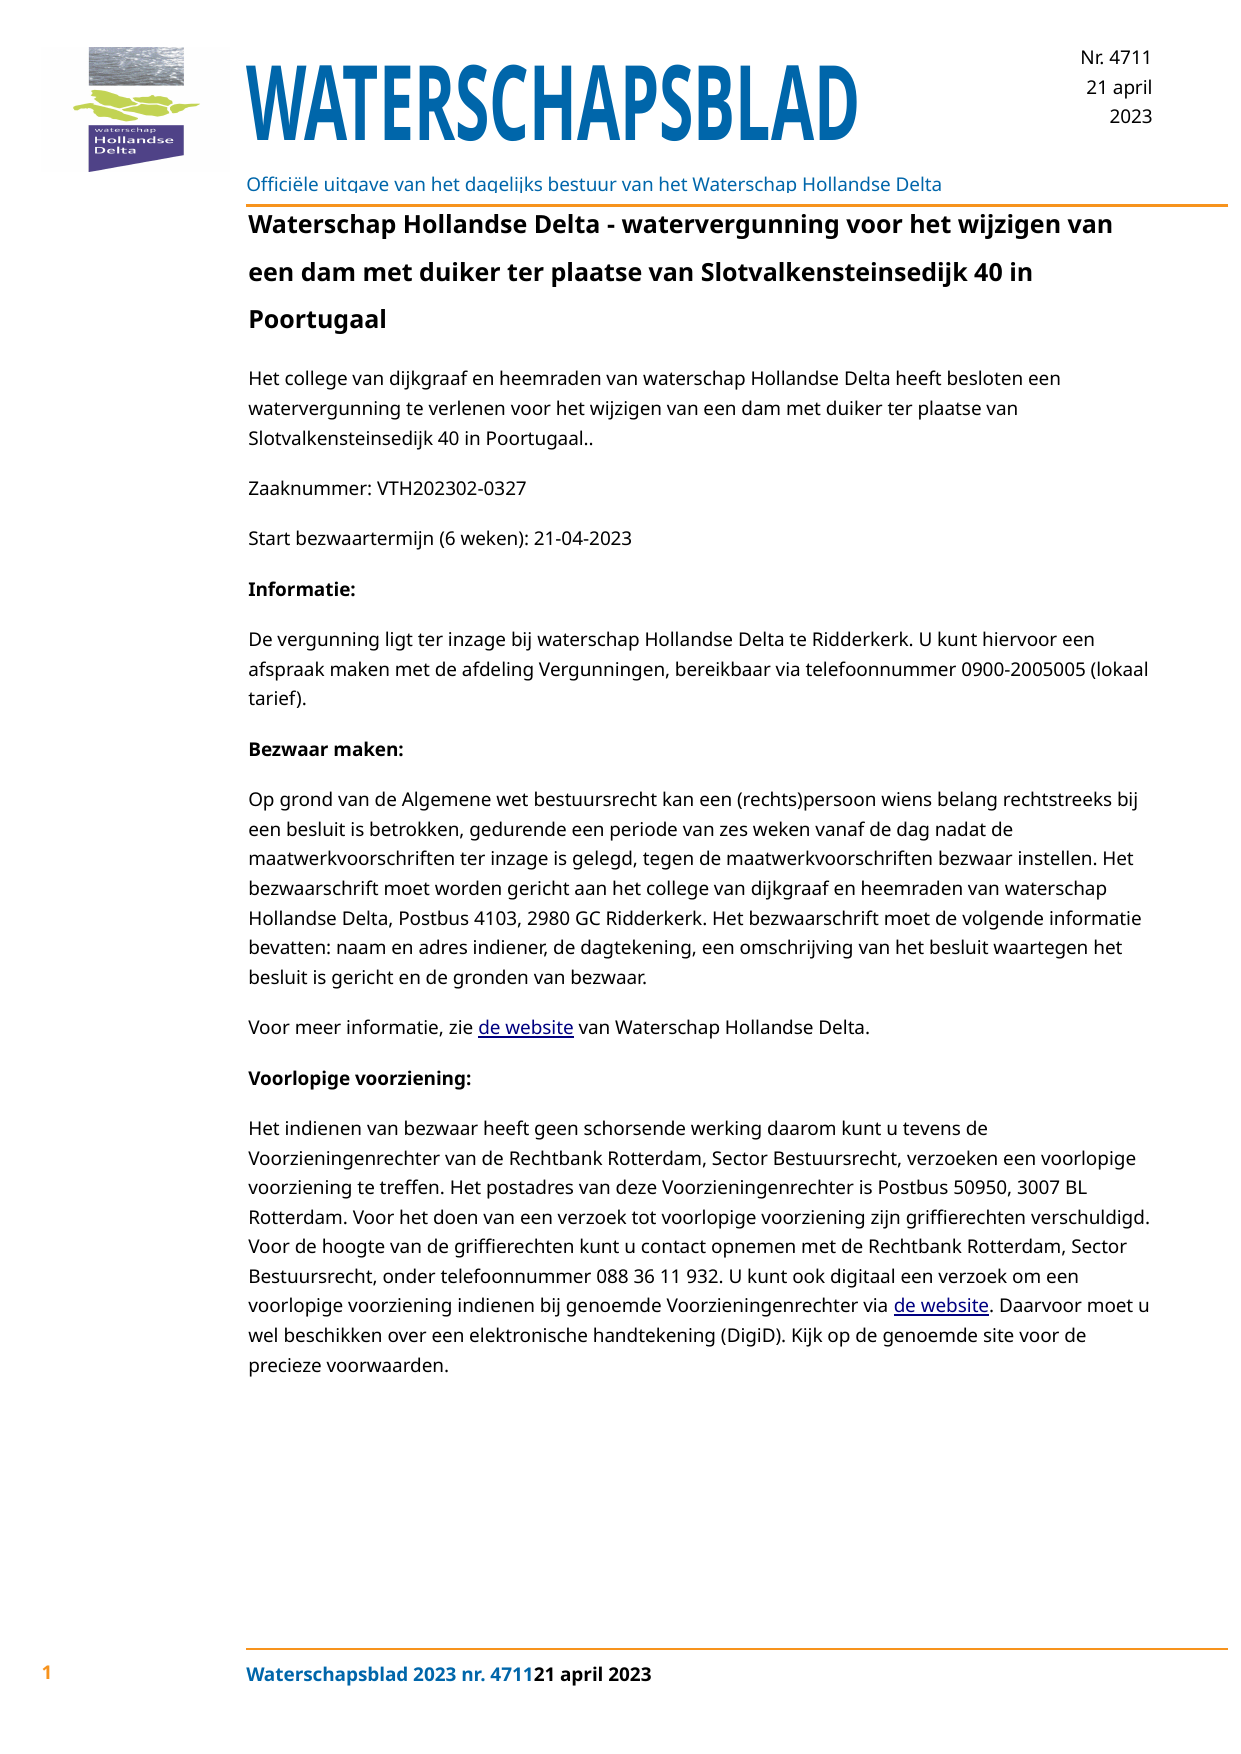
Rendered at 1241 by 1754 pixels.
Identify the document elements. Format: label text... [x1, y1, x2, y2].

text Start bezwaartermijn (6 weken): 21-04-2023 [248, 526, 1152, 551]
text Informatie: [248, 576, 1152, 602]
text Zaaknummer: VTH202302-0327 [248, 475, 1152, 501]
text Waterschap Hollandse Delta - watervergunning voor het wijzigen van een dam met duiker ter plaatse van Slotvalkensteinsedijk 40 in Poortugaal [248, 207, 1152, 336]
text Het indienen van bezwaar heeft geen schorsende werking daarom kunt u tevens de Voorzieningenrechter van de Rechtbank Rotterdam, Sector Bestuursrecht, verzoeken een voorlopige voorziening te treffen. Het postadres van deze Voorzieningenrechter is Postbus 50950, 3007 BL Rotterdam. Voor het doen van een verzoek tot voorlopige voorziening zijn griffierechten verschuldigd. Voor de hoogte van de griffierechten kunt u contact opnemen met de Rechtbank Rotterdam, Sector Bestuursrecht, onder telefoonnummer 088 36 11 932. U kunt ook digitaal een verzoek om een voorlopige voorziening indienen bij genoemde Voorzieningenrechter via de website. Daarvoor moet u wel beschikken over een elektronische handtekening (DigiD). Kijk op de genoemde site voor de precieze voorwaarden. [248, 1115, 1152, 1377]
text Op grond van de Algemene wet bestuursrecht kan een (rechts)persoon wiens belang rechtstreeks bij een besluit is betrokken, gedurende een periode van zes weken vanaf de dag nadat de maatwerkvoorschriften ter inzage is gelegd, tegen de maatwerkvoorschriften bezwaar instellen. Het bezwaarschrift moet worden gericht aan het college van dijkgraaf en heemraden van waterschap Hollandse Delta, Postbus 4103, 2980 GC Ridderkerk. Het bezwaarschrift moet de volgende informatie bevatten: naam en adres indiener, de dagtekening, een omschrijving van het besluit waartegen het besluit is gericht en de gronden van bezwaar. [248, 786, 1152, 989]
text Voor meer informatie, zie de website van Waterschap Hollandse Delta. [248, 1014, 1152, 1040]
text Bezwaar maken: [248, 736, 1152, 762]
text De vergunning ligt ter inzage bij waterschap Hollandse Delta te Ridderkerk. U kunt hiervoor een afspraak maken met de afdeling Vergunningen, bereikbaar via telefoonnummer 0900-2005005 (lokaal tarief). [248, 626, 1152, 711]
picture [41, 47, 231, 172]
text Voorlopige voorziening: [248, 1065, 1152, 1090]
text Het college van dijkgraaf en heemraden van waterschap Hollandse Delta heeft besloten een watervergunning te verlenen voor het wijzigen van een dam met duiker ter plaatse van Slotvalkensteinsedijk 40 in Poortugaal.. [248, 366, 1152, 450]
